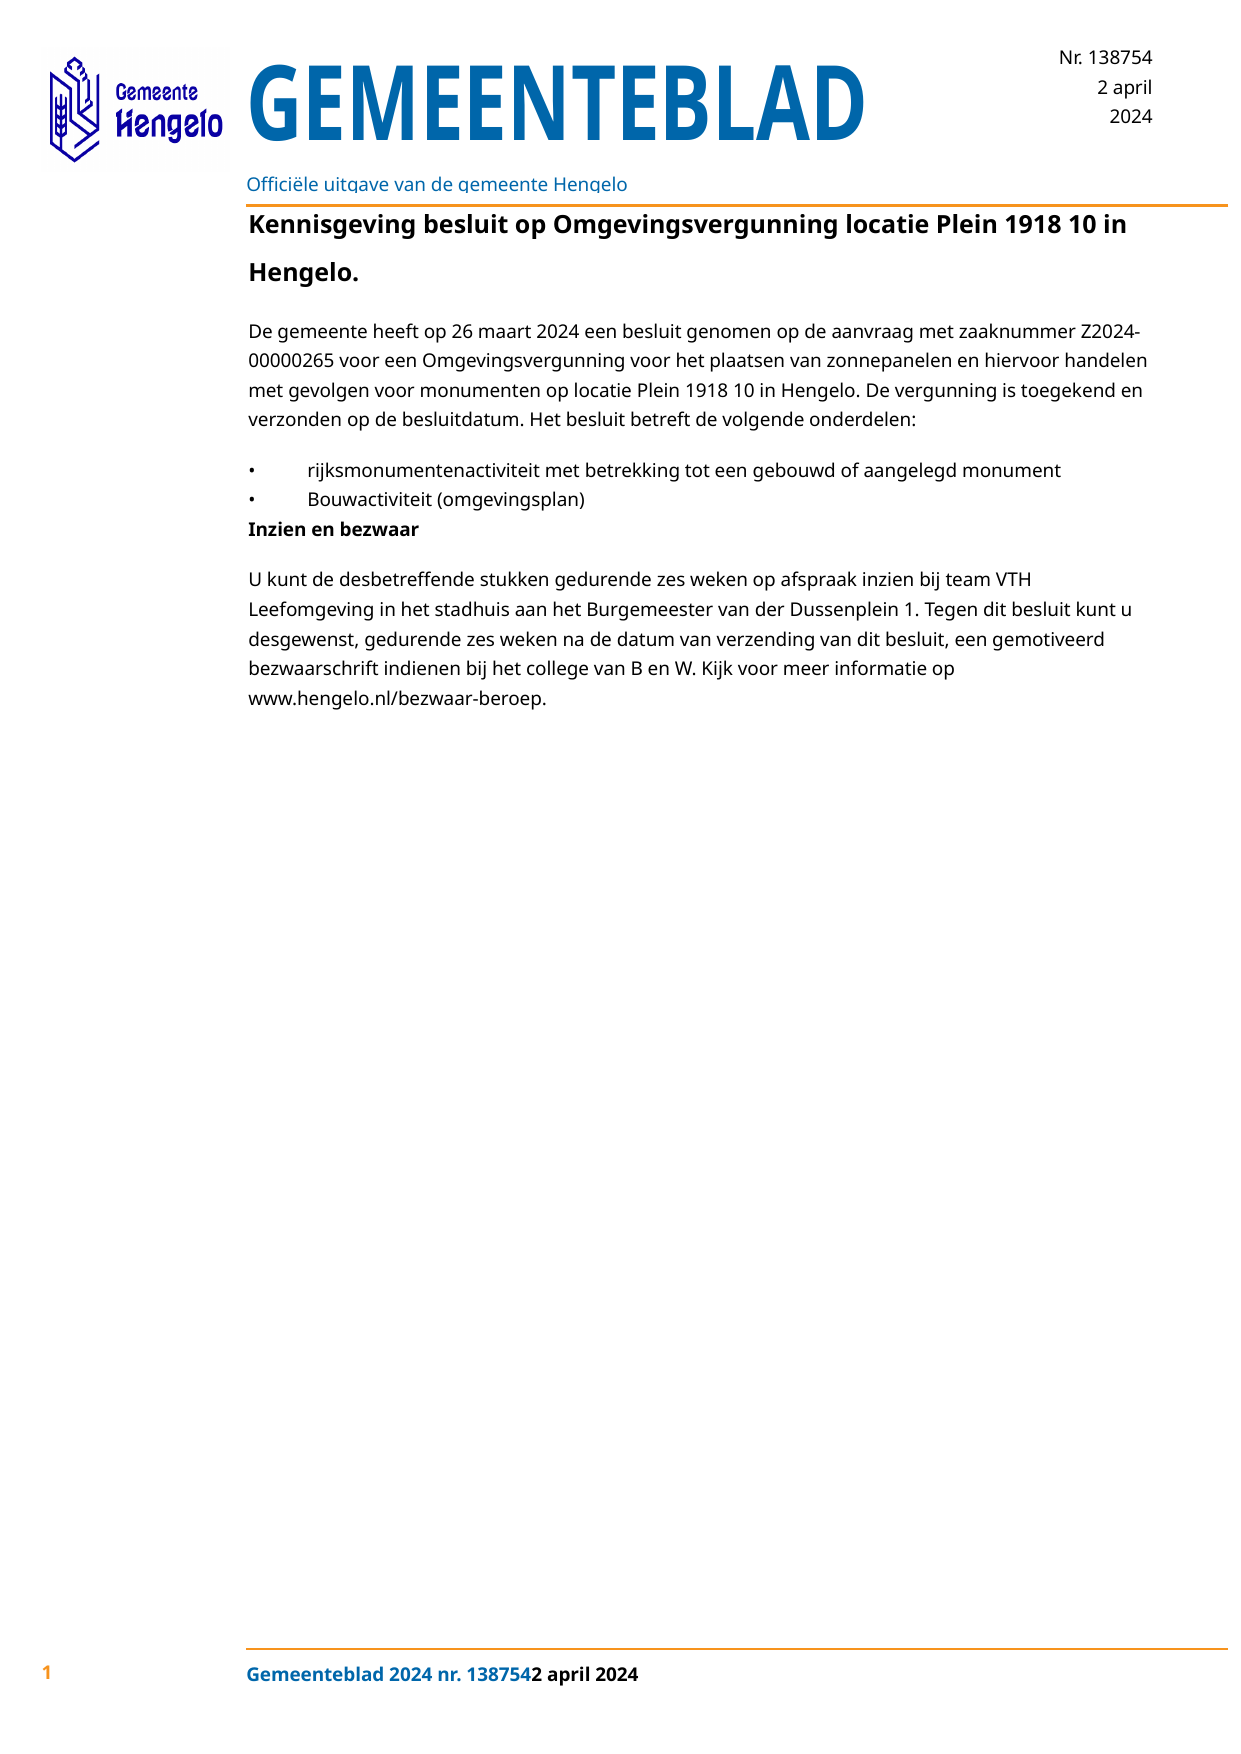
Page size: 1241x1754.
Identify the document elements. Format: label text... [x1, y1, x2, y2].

picture [41, 47, 231, 172]
text De gemeente heeft op 26 maart 2024 een besluit genomen op de aanvraag met zaaknummer Z2024-00000265 voor een Omgevingsvergunning voor het plaatsen van zonnepanelen en hiervoor handelen met gevolgen voor monumenten op locatie Plein 1918 10 in Hengelo. De vergunning is toegekend en verzonden op de besluitdatum. Het besluit betreft de volgende onderdelen: [248, 318, 1152, 432]
text Inzien en bezwaar [248, 516, 1152, 542]
list Bouwactiviteit (omgevingsplan) [248, 487, 1152, 512]
list rijksmonumentenactiviteit met betrekking tot een gebouwd of aangelegd monument [248, 457, 1152, 483]
text U kunt de desbetreffende stukken gedurende zes weken op afspraak inzien bij team VTH Leefomgeving in het stadhuis aan het Burgemeester van der Dussenplein 1. Tegen dit besluit kunt u desgewenst, gedurende zes weken na de datum van verzending van dit besluit, een gemotiveerd bezwaarschrift indienen bij het college van B en W. Kijk voor meer informatie op www.hengelo.nl/bezwaar-beroep. [248, 567, 1152, 711]
text Kennisgeving besluit op Omgevingsvergunning locatie Plein 1918 10 in Hengelo. [248, 207, 1152, 288]
